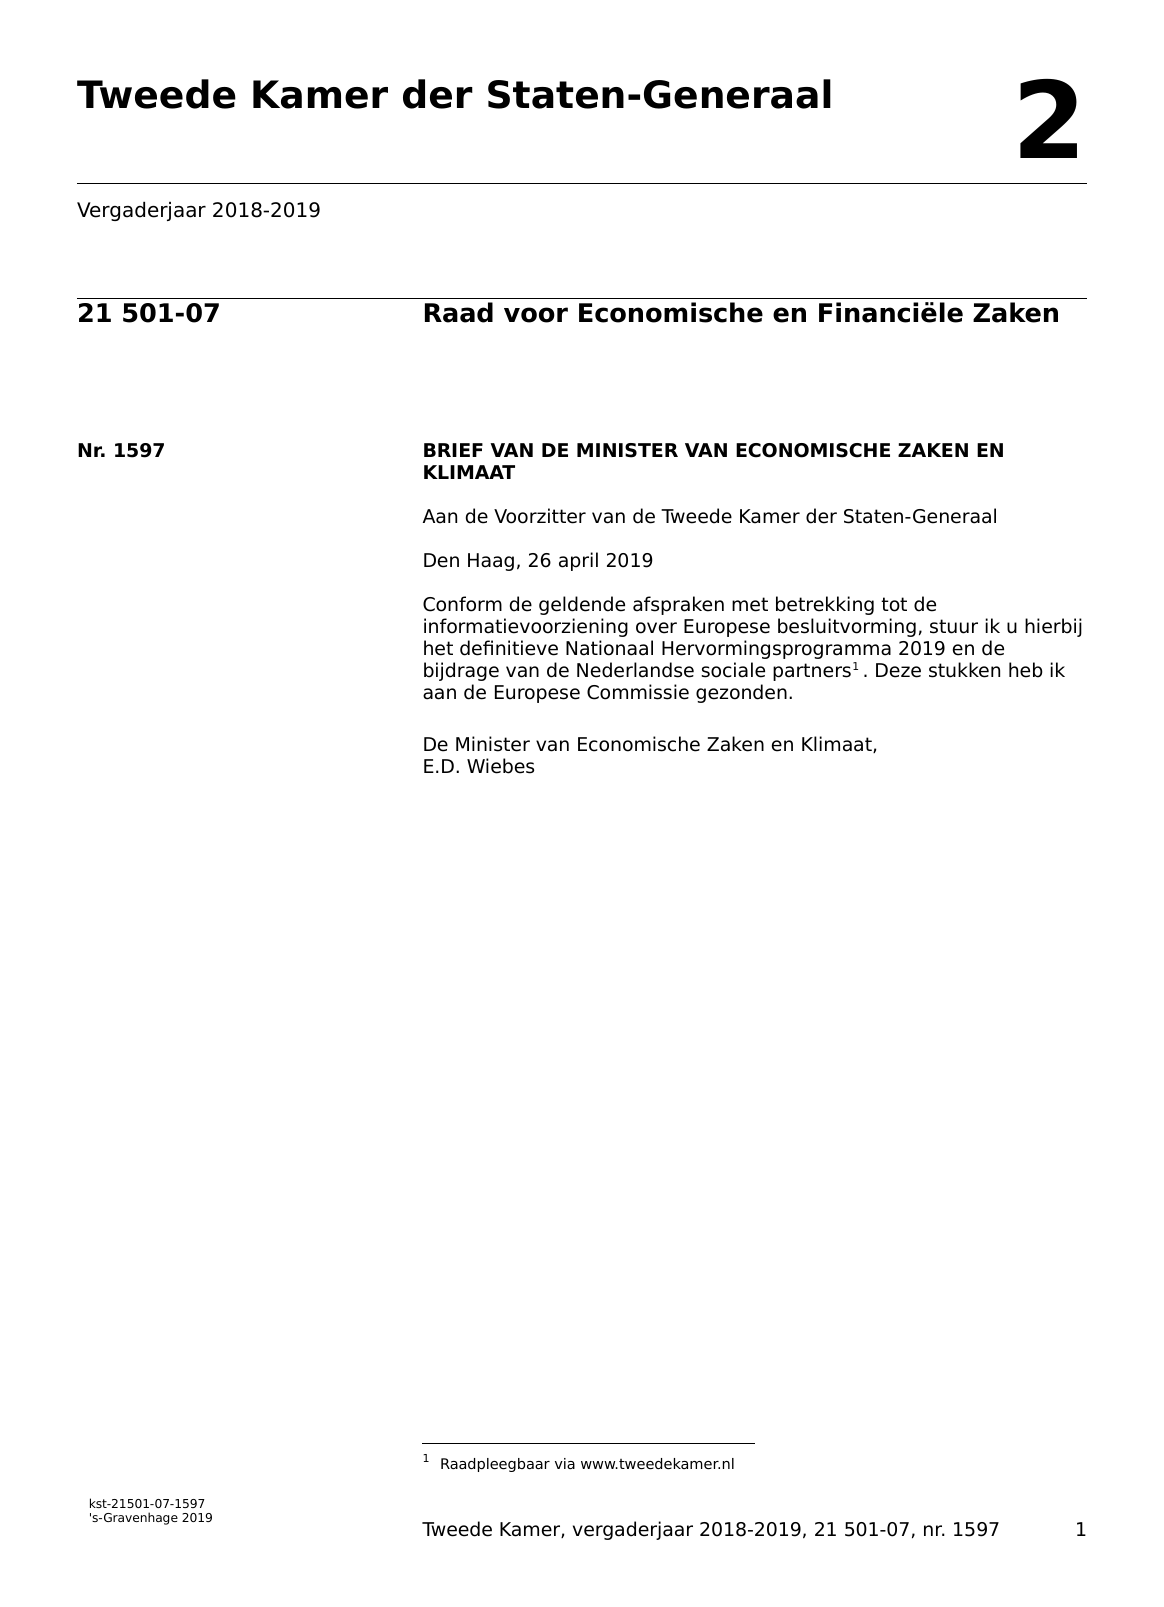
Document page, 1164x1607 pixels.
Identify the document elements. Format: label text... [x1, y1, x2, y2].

subtitle 21 501-07 Raad voor Economische en Financiële Zaken [77, 299, 1087, 329]
table_cell Vergaderjaar 2018-2019 [77, 184, 1087, 298]
text Aan de Voorzitter van de Tweede Kamer der Staten-Generaal [422, 506, 1087, 528]
text Raadpleegbaar via www.tweedekamer.nl [422, 1452, 1087, 1474]
text Den Haag, 26 april 2019 [422, 550, 1087, 572]
text Conform de geldende afspraken met betrekking tot de informatievoorziening over Europese besluitvorming, stuur ik u hierbij het definitieve Nationaal Hervormingsprogramma 2019 en de bijdrage van de Nederlandse sociale partners. Deze stukken heb ik aan de Europese Commissie gezonden. [422, 594, 1087, 704]
subtitle Nr. 1597 BRIEF VAN DE MINISTER VAN ECONOMISCHE ZAKEN EN KLIMAAT [77, 440, 1087, 484]
text De Minister van Economische Zaken en Klimaat, E.D. Wiebes [422, 734, 1087, 778]
text 's-Gravenhage 2019 [88, 1511, 323, 1525]
table_header 2 [886, 59, 1087, 183]
text kst-21501-07-1597 [88, 1497, 323, 1511]
table_header Tweede Kamer der Staten-Generaal [77, 59, 886, 183]
